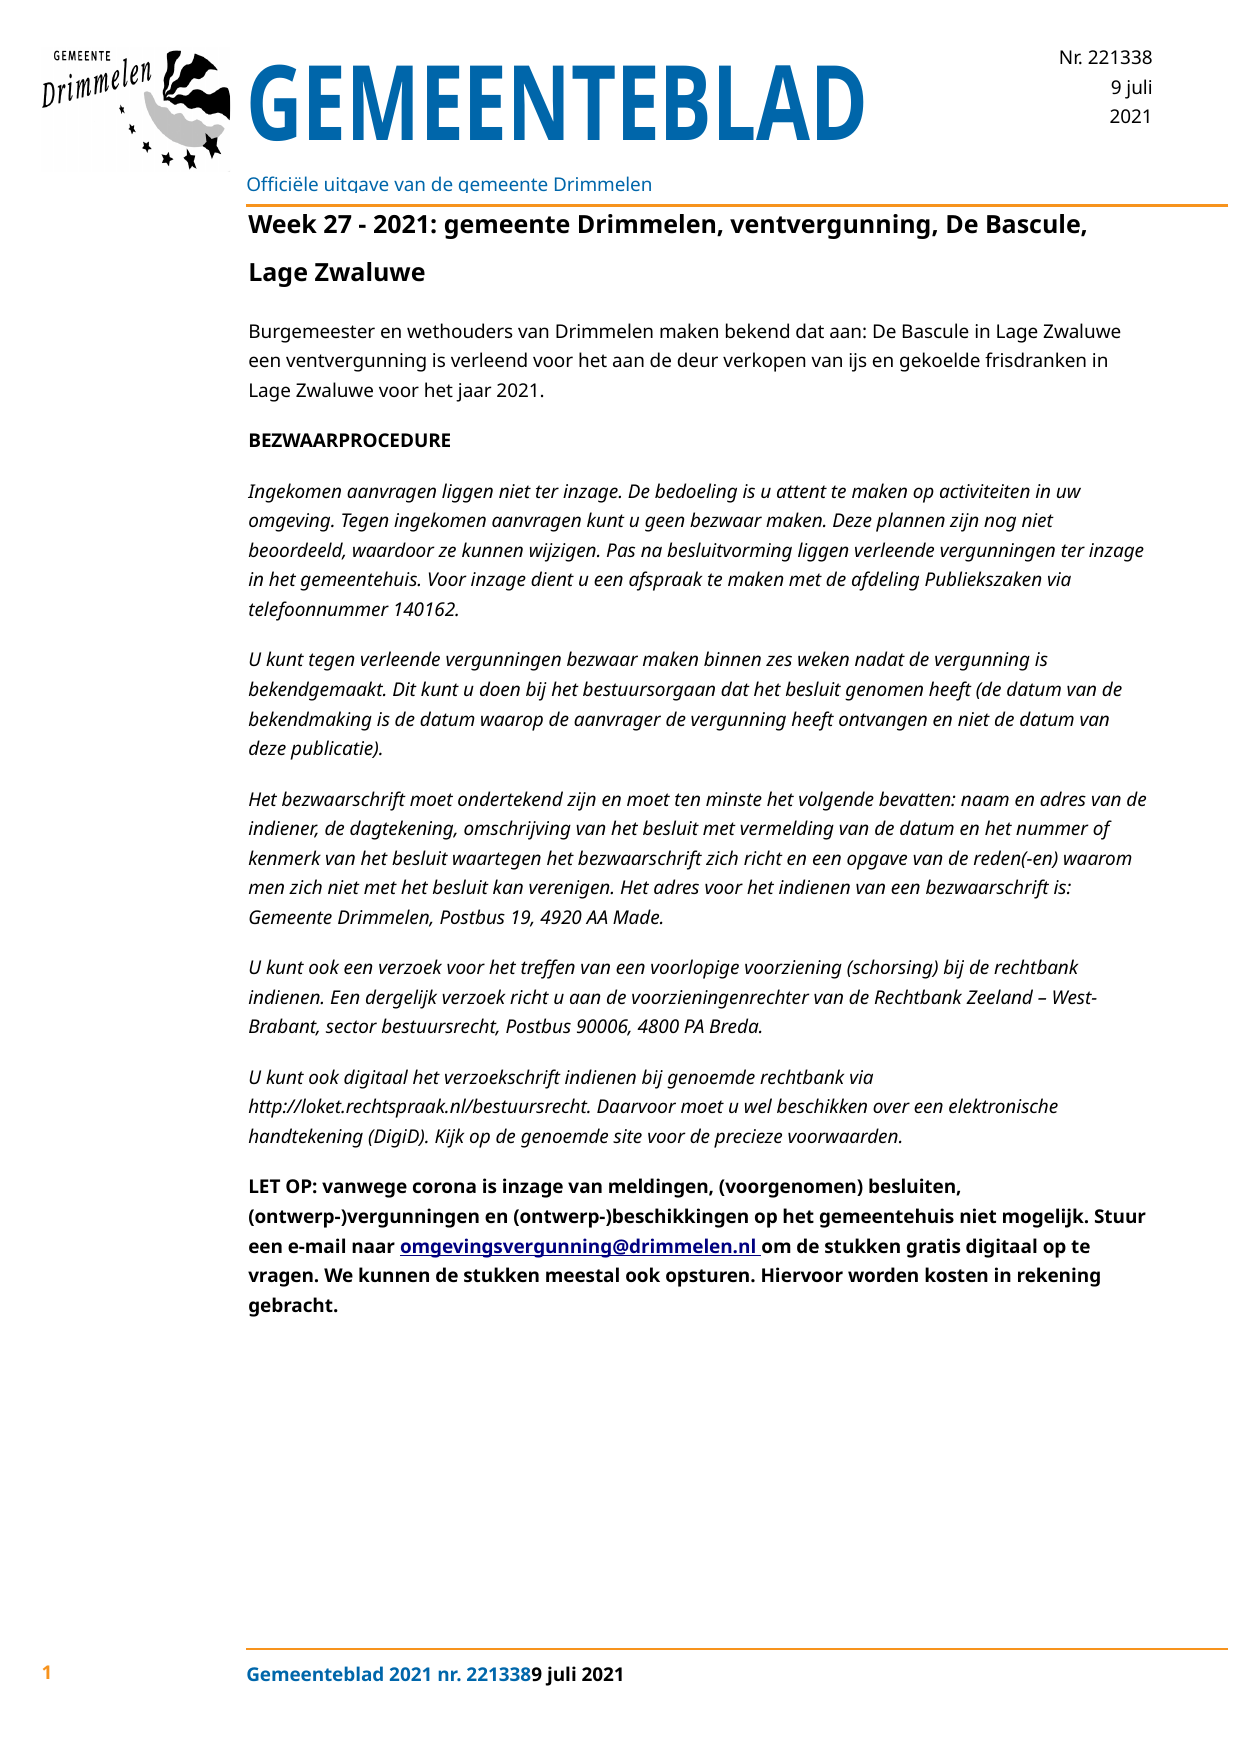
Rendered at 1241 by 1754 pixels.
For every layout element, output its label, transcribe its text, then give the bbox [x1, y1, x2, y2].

picture [41, 47, 231, 172]
text Burgemeester en wethouders van Drimmelen maken bekend dat aan: De Bascule in Lage Zwaluwe een ventvergunning is verleend voor het aan de deur verkopen van ijs en gekoelde frisdranken in Lage Zwaluwe voor het jaar 2021. [248, 318, 1152, 403]
text Ingekomen aanvragen liggen niet ter inzage. De bedoeling is u attent te maken op activiteiten in uw omgeving. Tegen ingekomen aanvragen kunt u geen bezwaar maken. Deze plannen zijn nog niet beoordeeld, waardoor ze kunnen wijzigen. Pas na besluitvorming liggen verleende vergunningen ter inzage in het gemeentehuis. Voor inzage dient u een afspraak te maken met de afdeling Publiekszaken via telefoonnummer 140162. [248, 478, 1152, 622]
text LET OP: vanwege corona is inzage van meldingen, (voorgenomen) besluiten, (ontwerp-)vergunningen en (ontwerp-)beschikkingen op het gemeentehuis niet mogelijk. Stuur een e-mail naar omgevingsvergunning@drimmelen.nl om de stukken gratis digitaal op te vragen. We kunnen de stukken meestal ook opsturen. Hiervoor worden kosten in rekening gebracht. [248, 1174, 1152, 1318]
text Week 27 - 2021: gemeente Drimmelen, ventvergunning, De Bascule, Lage Zwaluwe [248, 207, 1152, 288]
text BEZWAARPROCEDURE [248, 427, 1152, 453]
text U kunt tegen verleende vergunningen bezwaar maken binnen zes weken nadat de vergunning is bekendgemaakt. Dit kunt u doen bij het bestuursorgaan dat het besluit genomen heeft (de datum van de bekendmaking is de datum waarop de aanvrager de vergunning heeft ontvangen en niet de datum van deze publicatie). [248, 647, 1152, 761]
text U kunt ook digitaal het verzoekschrift indienen bij genoemde rechtbank via http://loket.rechtspraak.nl/bestuursrecht. Daarvoor moet u wel beschikken over een elektronische handtekening (DigiD). Kijk op de genoemde site voor de precieze voorwaarden. [248, 1064, 1152, 1149]
text Het bezwaarschrift moet ondertekend zijn en moet ten minste het volgende bevatten: naam en adres van de indiener, de dagtekening, omschrijving van het besluit met vermelding van de datum en het nummer of kenmerk van het besluit waartegen het bezwaarschrift zich richt en een opgave van de reden(-en) waarom men zich niet met het besluit kan verenigen. Het adres voor het indienen van een bezwaarschrift is: Gemeente Drimmelen, Postbus 19, 4920 AA Made. [248, 786, 1152, 930]
text U kunt ook een verzoek voor het treffen van een voorlopige voorziening (schorsing) bij de rechtbank indienen. Een dergelijk verzoek richt u aan de voorzieningenrechter van de Rechtbank Zeeland – West-Brabant, sector bestuursrecht, Postbus 90006, 4800 PA Breda. [248, 954, 1152, 1039]
